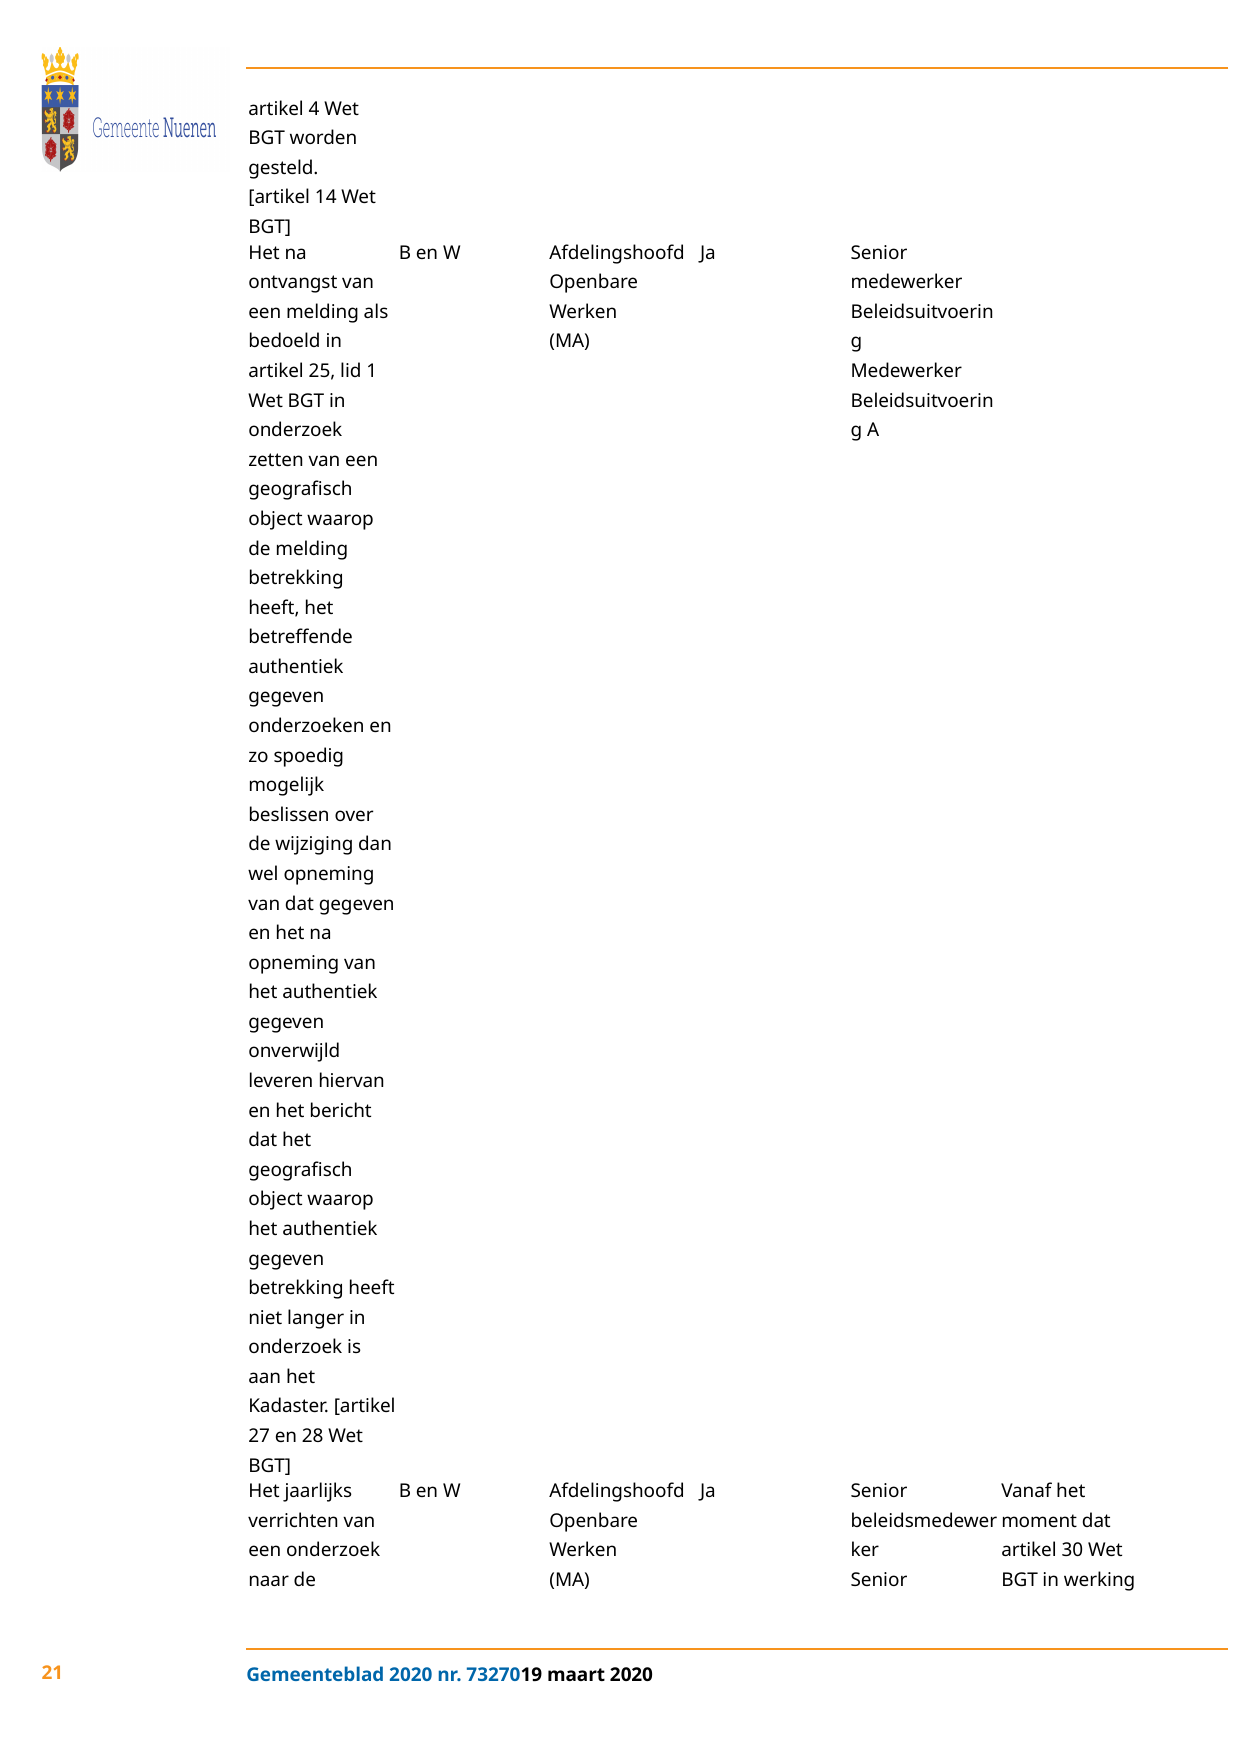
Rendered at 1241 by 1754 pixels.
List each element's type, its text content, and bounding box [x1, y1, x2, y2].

table_cell Senior beleidsmedewerker Senior [850, 1478, 1001, 1592]
table_cell Afdelingshoofd Openbare Werken (MA) [549, 1478, 700, 1592]
table_cell Vanaf het moment dat artikel 30 Wet BGT in werking [1001, 1478, 1152, 1592]
table_cell [1001, 239, 1152, 1477]
table_cell Afdelingshoofd Openbare Werken (MA) [549, 239, 700, 1477]
table_cell [1001, 95, 1152, 239]
table_cell [850, 95, 1001, 239]
table_cell Senior medewerker Beleidsuitvoering Medewerker Beleidsuitvoering A [850, 239, 1001, 1477]
table_cell [549, 95, 700, 239]
table_cell Het jaarlijks verrichten van een onderzoek naar de [248, 1478, 398, 1592]
table_cell B en W [399, 1478, 549, 1592]
table_cell [399, 95, 549, 239]
table_cell Het na ontvangst van een melding als bedoeld in artikel 25, lid 1 Wet BGT in onderzoek zetten van een geografisch object waarop de melding betrekking heeft, het betreffende authentiek gegeven onderzoeken en zo spoedig mogelijk beslissen over de wijziging dan wel opneming van dat gegeven en het na opneming van het authentiek gegeven onverwijld leveren hiervan en het bericht dat het geografisch object waarop het authentiek gegeven betrekking heeft niet langer in onderzoek is aan het Kadaster. [artikel 27 en 28 Wet BGT] [248, 239, 398, 1477]
table_cell Ja [700, 239, 850, 1477]
table_cell artikel 4 Wet BGT worden gesteld. [artikel 14 Wet BGT] [248, 95, 398, 239]
table_cell Ja [700, 1478, 850, 1592]
table_cell B en W [399, 239, 549, 1477]
picture [41, 47, 231, 172]
table_cell [700, 95, 850, 239]
